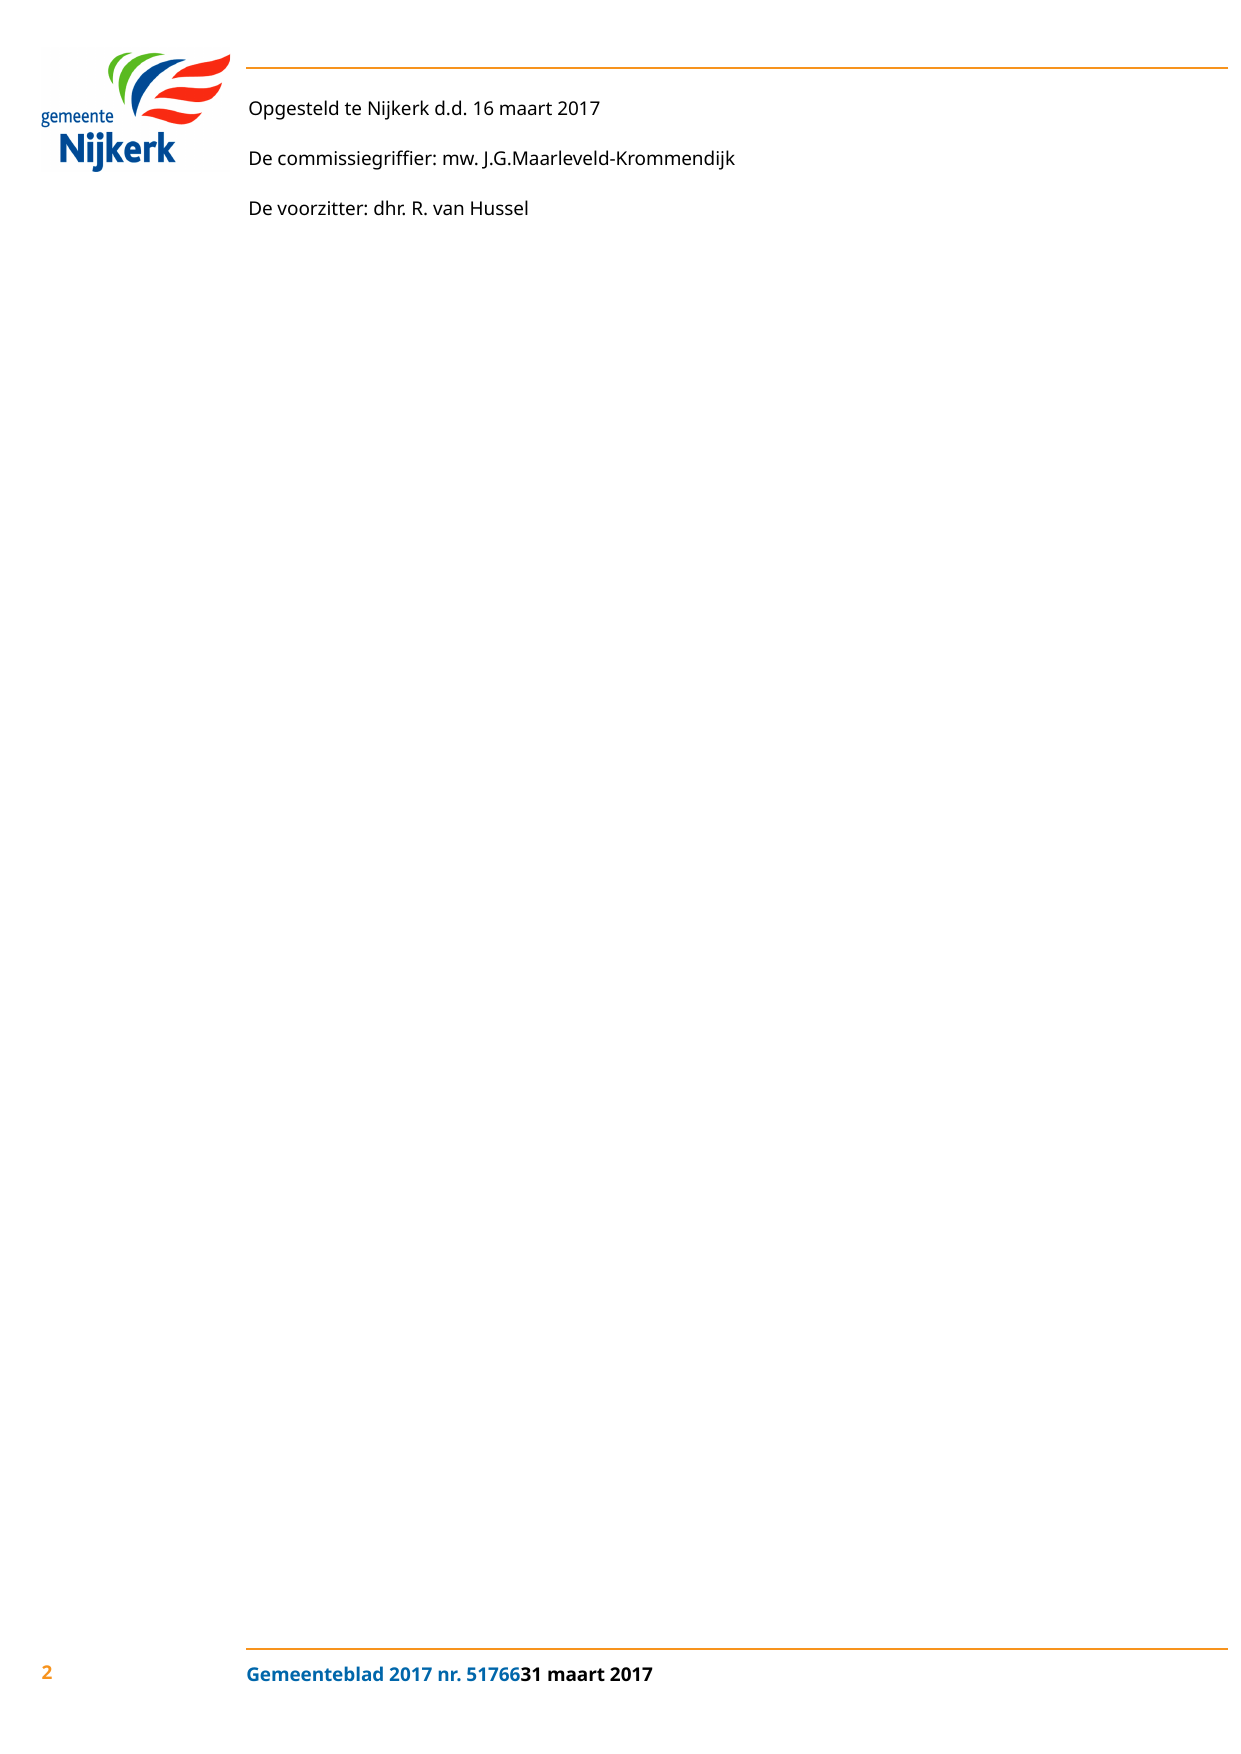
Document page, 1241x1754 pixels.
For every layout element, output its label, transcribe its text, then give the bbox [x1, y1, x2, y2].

picture [41, 47, 231, 172]
text De voorzitter: dhr. R. van Hussel [248, 196, 1152, 221]
text Opgesteld te Nijkerk d.d. 16 maart 2017 [248, 95, 1152, 121]
text De commissiegriffier: mw. J.G.Maarleveld-Krommendijk [248, 145, 1152, 171]
